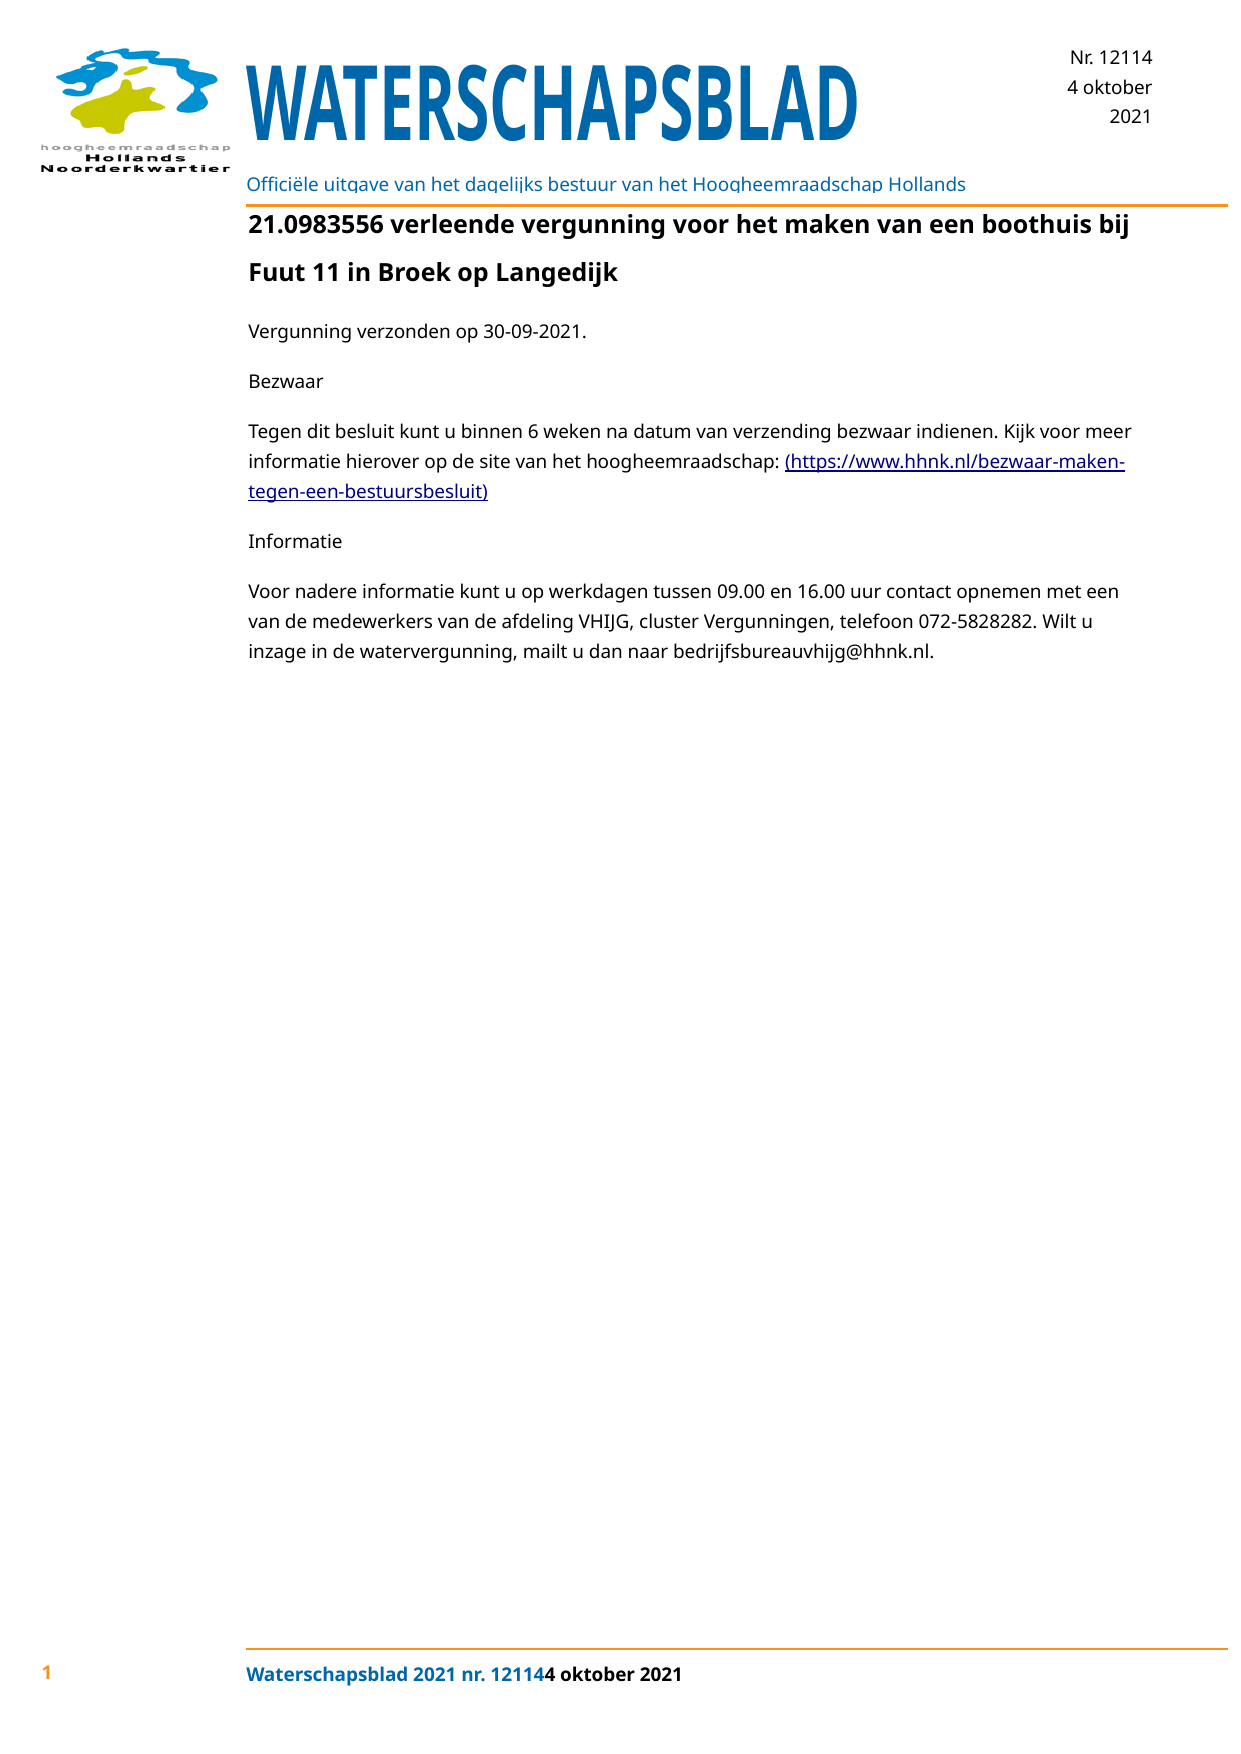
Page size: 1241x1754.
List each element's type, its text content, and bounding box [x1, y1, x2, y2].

text Tegen dit besluit kunt u binnen 6 weken na datum van verzending bezwaar indienen. Kijk voor meer informatie hierover op de site van het hoogheemraadschap: (https://www.hhnk.nl/bezwaar-maken-tegen-een-bestuursbesluit) [248, 419, 1152, 504]
text 21.0983556 verleende vergunning voor het maken van een boothuis bij Fuut 11 in Broek op Langedijk [248, 207, 1152, 288]
text Vergunning verzonden op 30-09-2021. [248, 318, 1152, 344]
text Voor nadere informatie kunt u op werkdagen tussen 09.00 en 16.00 uur contact opnemen met een van de medewerkers van de afdeling VHIJG, cluster Vergunningen, telefoon 072-5828282. Wilt u inzage in de watervergunning, mailt u dan naar bedrijfsbureauvhijg@hhnk.nl. [248, 579, 1152, 664]
text Informatie [248, 528, 1152, 554]
text Bezwaar [248, 368, 1152, 394]
picture [41, 47, 231, 172]
